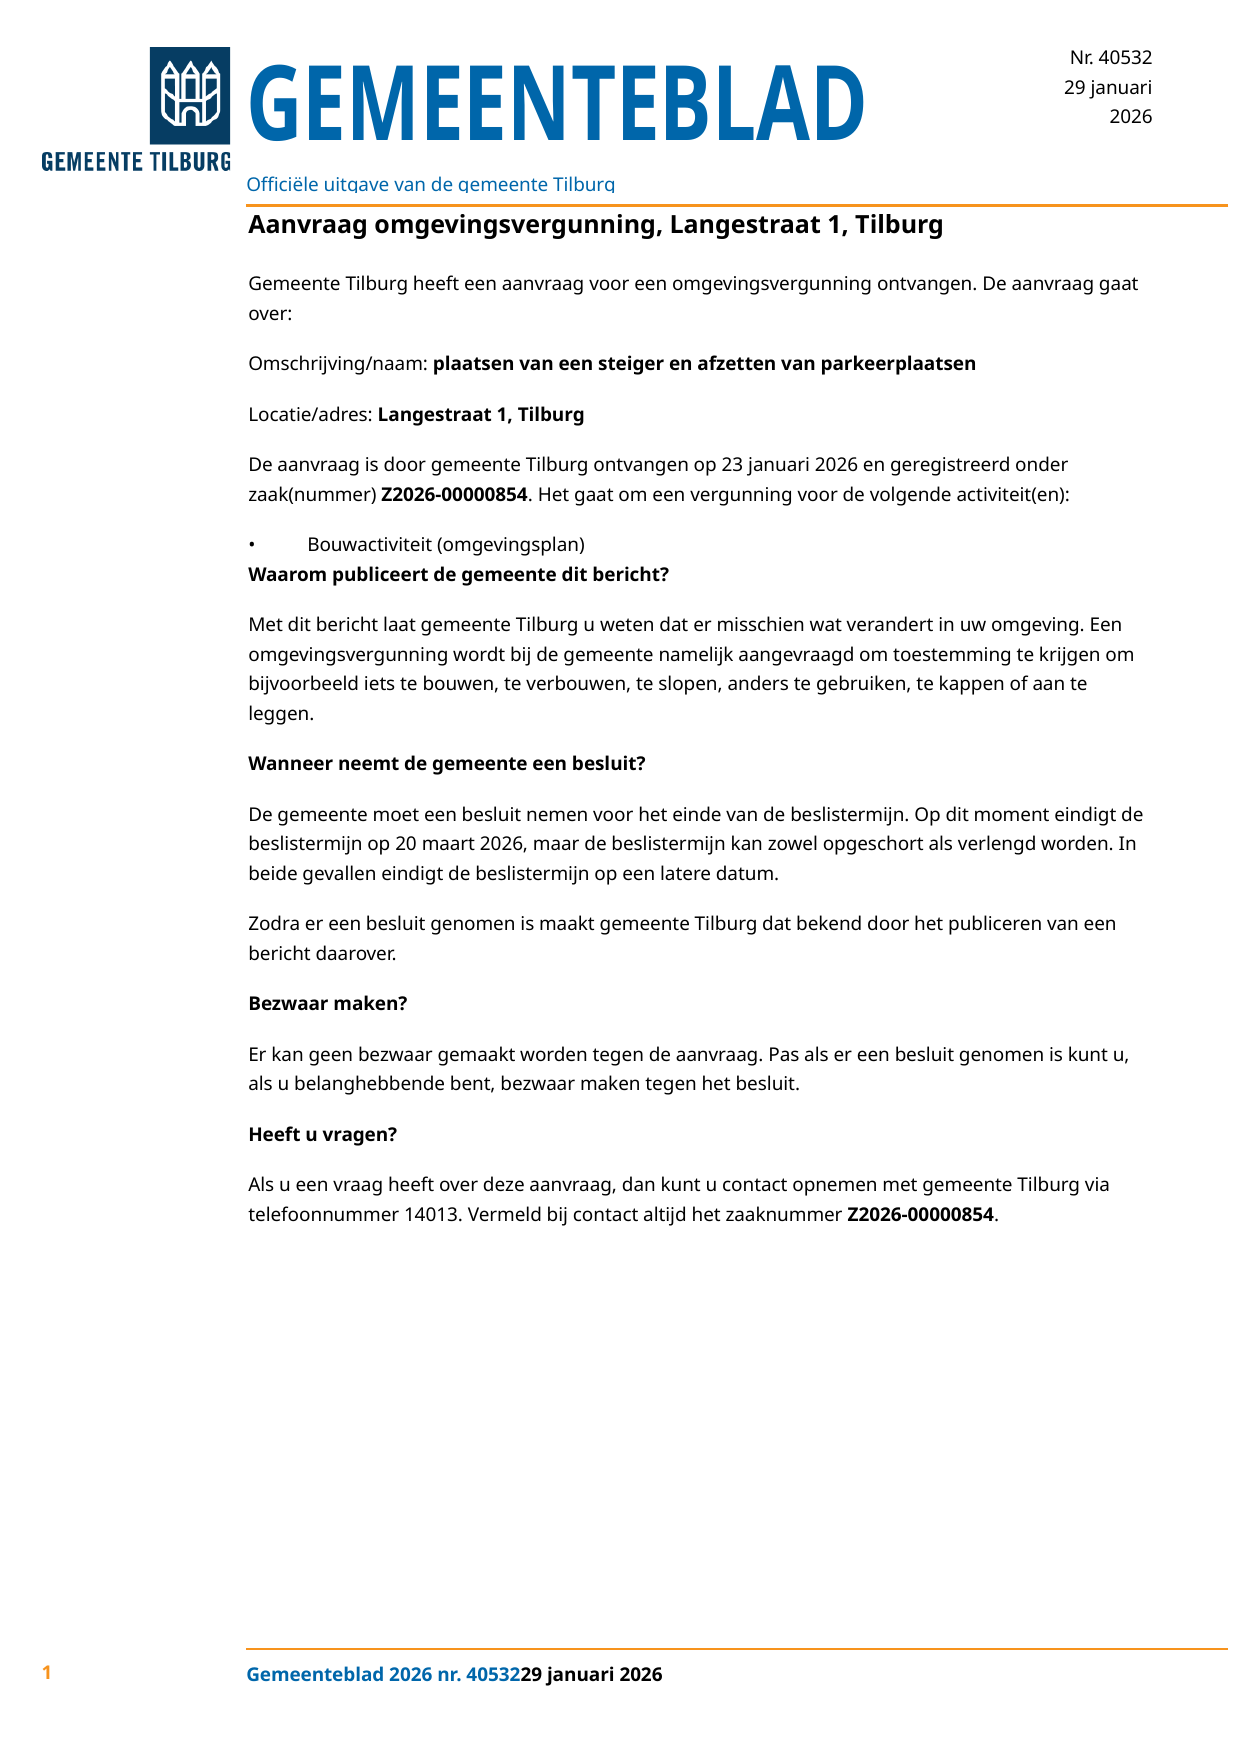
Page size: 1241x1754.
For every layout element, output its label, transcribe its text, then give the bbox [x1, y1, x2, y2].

text Bezwaar maken? [248, 990, 1152, 1016]
text Zodra er een besluit genomen is maakt gemeente Tilburg dat bekend door het publiceren van een bericht daarover. [248, 910, 1152, 966]
picture [41, 47, 231, 172]
text Waarom publiceert de gemeente dit bericht? [248, 561, 1152, 586]
text Heeft u vragen? [248, 1121, 1152, 1146]
text Omschrijving/naam: plaatsen van een steiger en afzetten van parkeerplaatsen [248, 350, 1152, 376]
text Aanvraag omgevingsvergunning, Langestraat 1, Tilburg [248, 207, 1152, 241]
list Bouwactiviteit (omgevingsplan) [248, 531, 1152, 557]
text Gemeente Tilburg heeft een aanvraag voor een omgevingsvergunning ontvangen. De aanvraag gaat over: [248, 270, 1152, 326]
text Met dit bericht laat gemeente Tilburg u weten dat er misschien wat verandert in uw omgeving. Een omgevingsvergunning wordt bij de gemeente namelijk aangevraagd om toestemming te krijgen om bijvoorbeeld iets te bouwen, te verbouwen, te slopen, anders te gebruiken, te kappen of aan te leggen. [248, 611, 1152, 726]
text Locatie/adres: Langestraat 1, Tilburg [248, 401, 1152, 426]
text Er kan geen bezwaar gemaakt worden tegen de aanvraag. Pas als er een besluit genomen is kunt u, als u belanghebbende bent, bezwaar maken tegen het besluit. [248, 1041, 1152, 1096]
text Als u een vraag heeft over deze aanvraag, dan kunt u contact opnemen met gemeente Tilburg via telefoonnummer 14013. Vermeld bij contact altijd het zaaknummer Z2026-00000854. [248, 1171, 1152, 1226]
text De aanvraag is door gemeente Tilburg ontvangen op 23 januari 2026 en geregistreerd onder zaak(nummer) Z2026-00000854. Het gaat om een vergunning voor de volgende activiteit(en): [248, 451, 1152, 506]
text De gemeente moet een besluit nemen voor het einde van de beslistermijn. Op dit moment eindigt de beslistermijn op 20 maart 2026, maar de beslistermijn kan zowel opgeschort als verlengd worden. In beide gevallen eindigt de beslistermijn op een latere datum. [248, 801, 1152, 886]
text Wanneer neemt de gemeente een besluit? [248, 750, 1152, 776]
